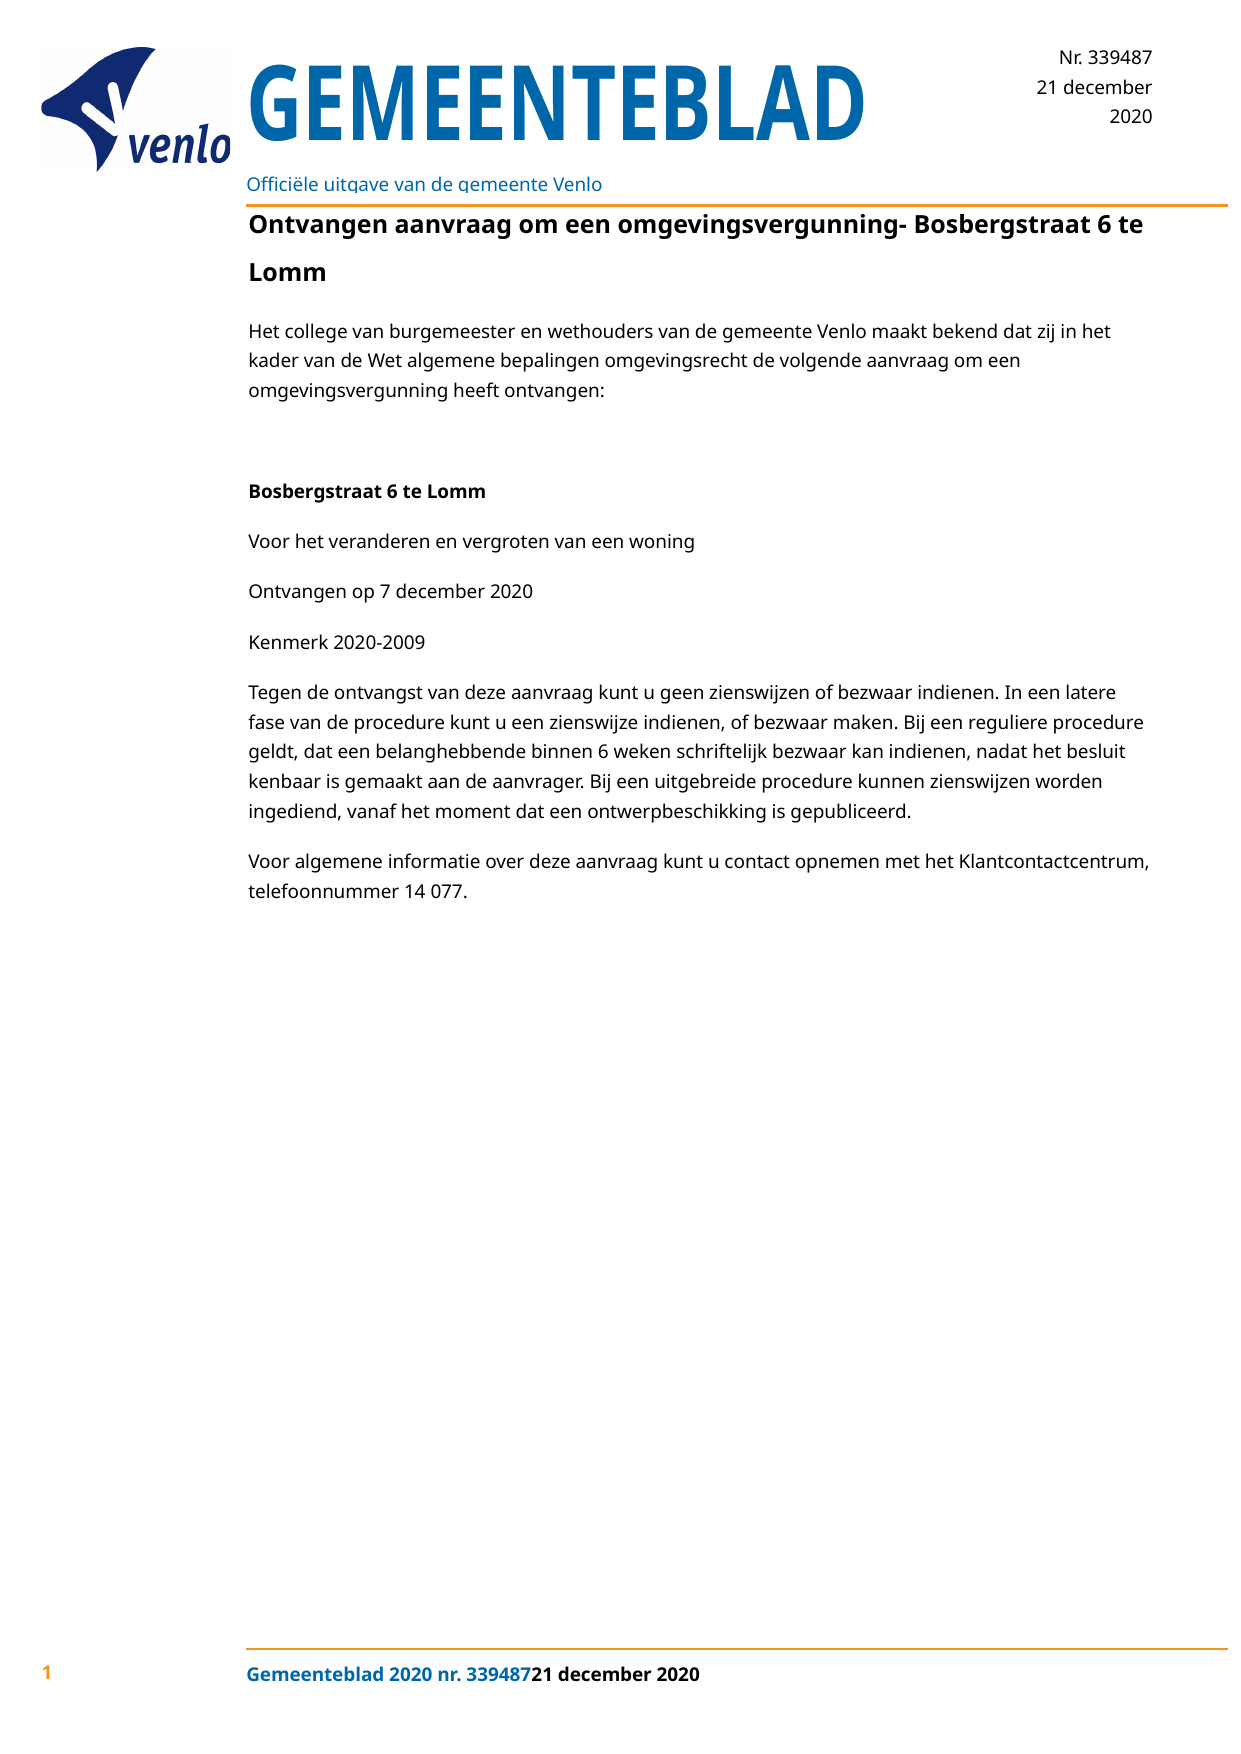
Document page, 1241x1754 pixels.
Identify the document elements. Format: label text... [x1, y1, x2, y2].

text Tegen de ontvangst van deze aanvraag kunt u geen zienswijzen of bezwaar indienen. In een latere fase van de procedure kunt u een zienswijze indienen, of bezwaar maken. Bij een reguliere procedure geldt, dat een belanghebbende binnen 6 weken schriftelijk bezwaar kan indienen, nadat het besluit kenbaar is gemaakt aan de aanvrager. Bij een uitgebreide procedure kunnen zienswijzen worden ingediend, vanaf het moment dat een ontwerpbeschikking is gepubliceerd. [248, 679, 1152, 824]
text Ontvangen aanvraag om een omgevingsvergunning- Bosbergstraat 6 te Lomm [248, 207, 1152, 288]
text Voor algemene informatie over deze aanvraag kunt u contact opnemen met het Klantcontactcentrum, telefoonnummer 14 077. [248, 848, 1152, 904]
text Kenmerk 2020-2009 [248, 629, 1152, 655]
text Het college van burgemeester en wethouders van de gemeente Venlo maakt bekend dat zij in het kader van de Wet algemene bepalingen omgevingsrecht de volgende aanvraag om een omgevingsvergunning heeft ontvangen: [248, 318, 1152, 403]
text Ontvangen op 7 december 2020 [248, 579, 1152, 604]
text Voor het veranderen en vergroten van een woning [248, 528, 1152, 554]
text Bosbergstraat 6 te Lomm [248, 478, 1152, 504]
picture [41, 47, 231, 172]
